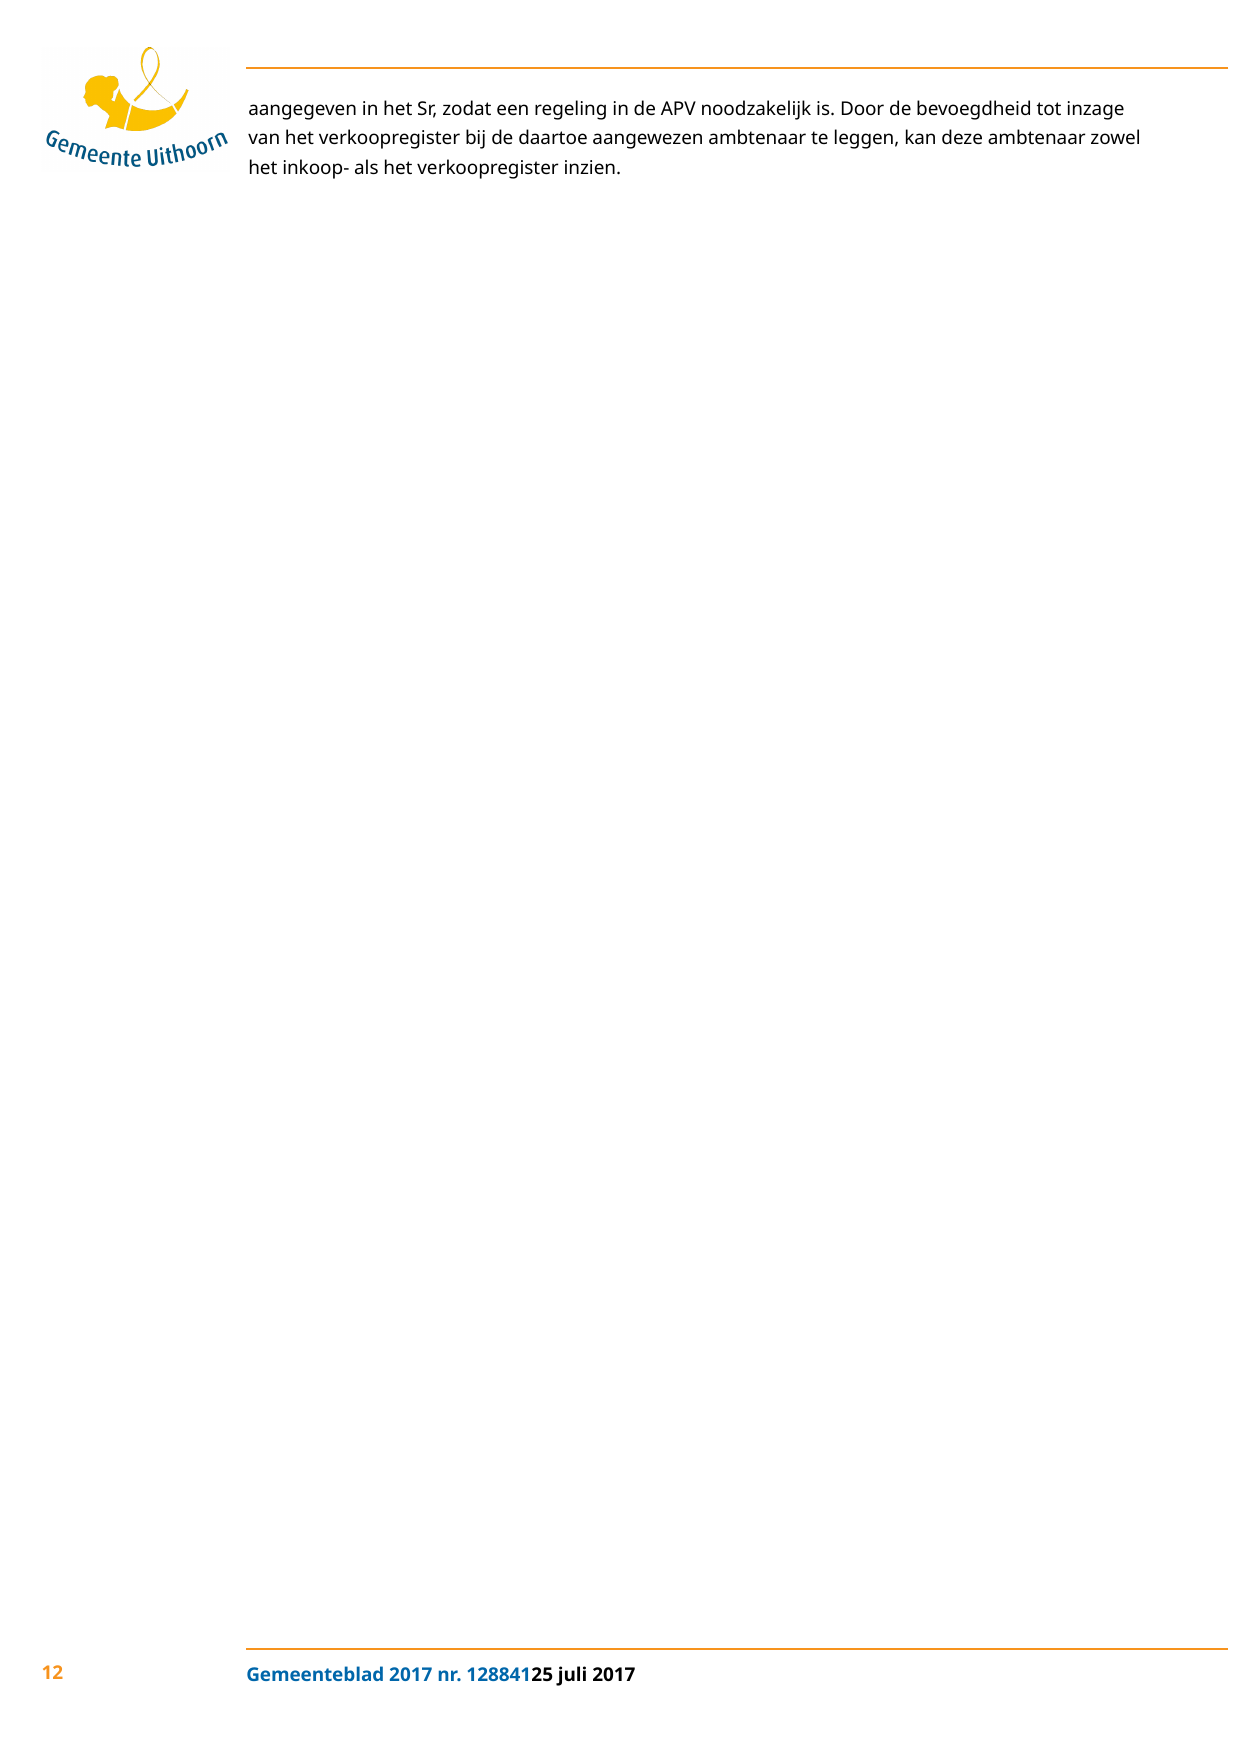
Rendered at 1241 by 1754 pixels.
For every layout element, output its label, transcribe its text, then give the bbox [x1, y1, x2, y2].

text aangegeven in het Sr, zodat een regeling in de APV noodzakelijk is. Door de bevoegdheid tot inzage van het verkoopregister bij de daartoe aangewezen ambtenaar te leggen, kan deze ambtenaar zowel het inkoop- als het verkoopregister inzien. [248, 95, 1152, 180]
picture [41, 47, 231, 172]
